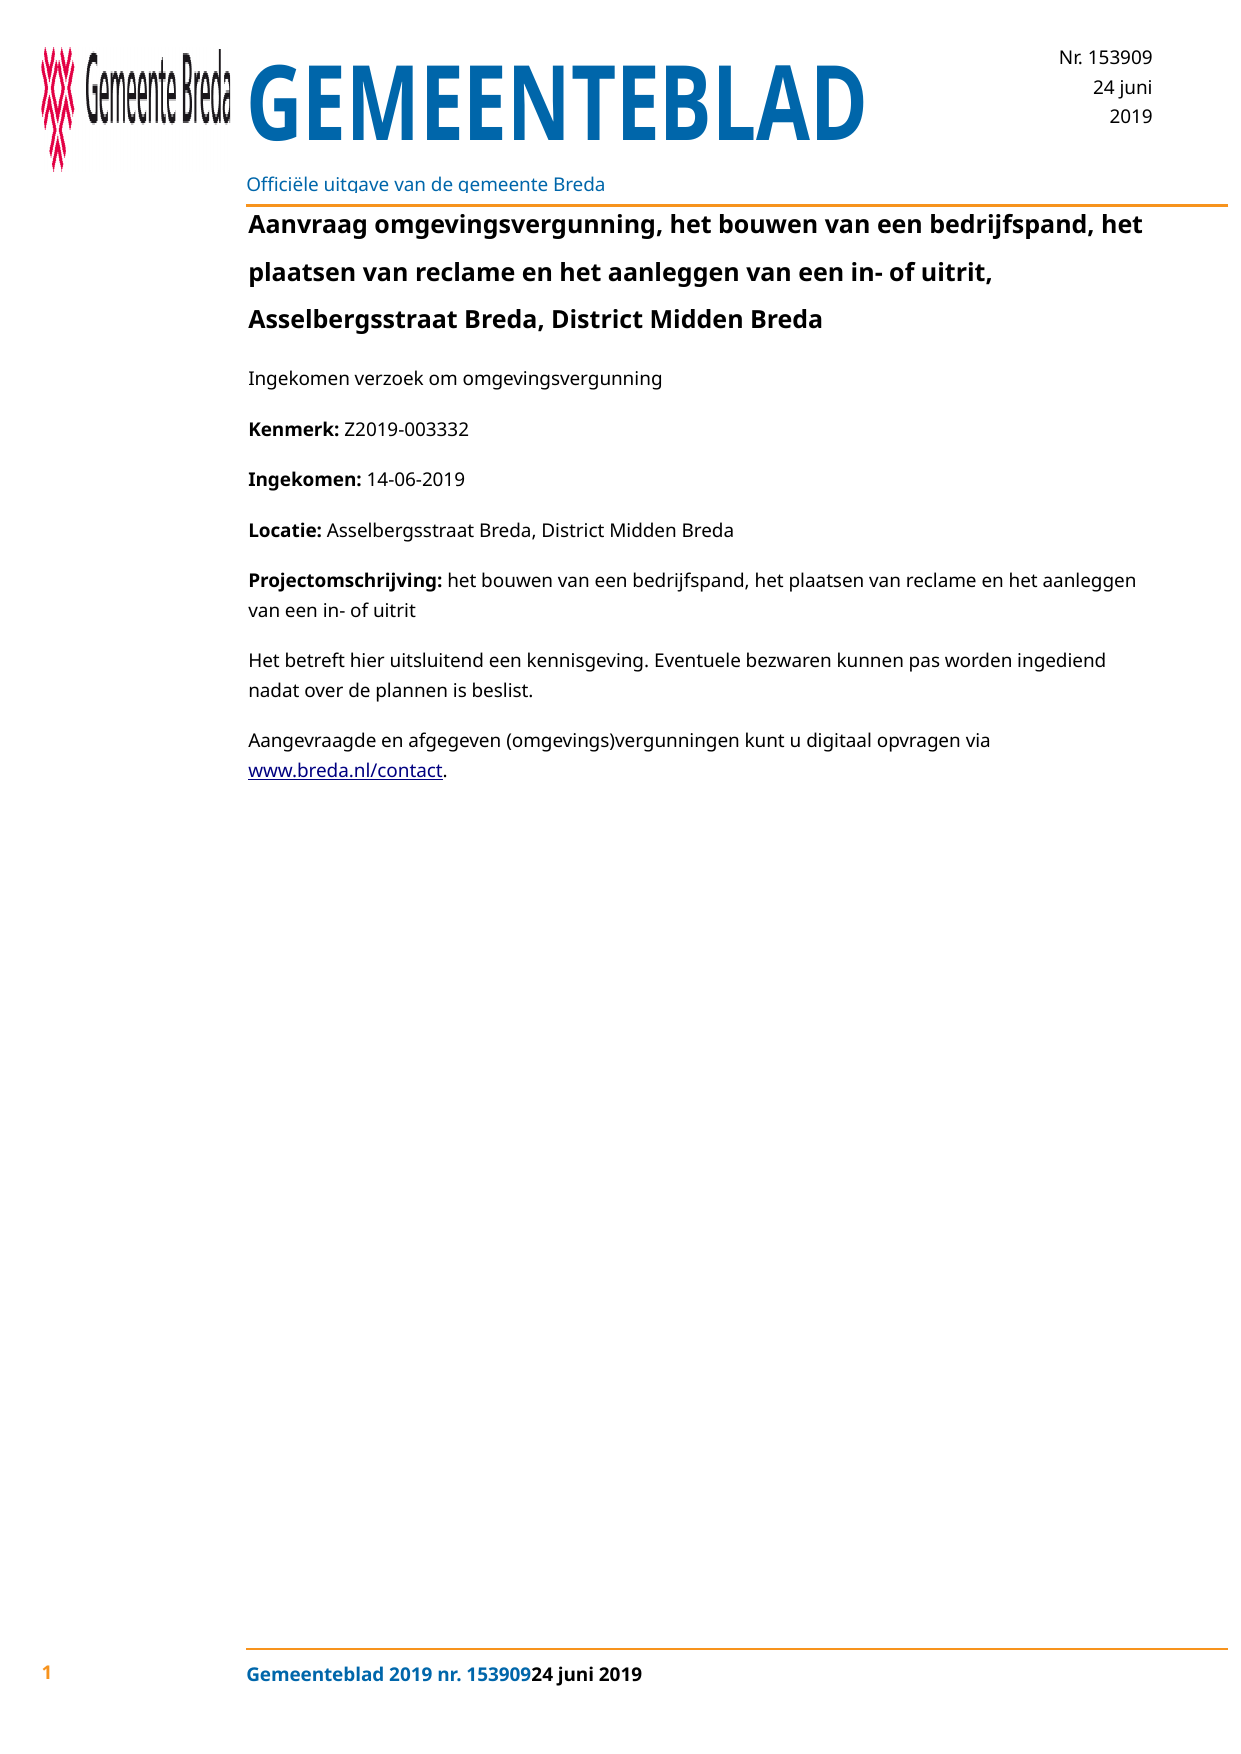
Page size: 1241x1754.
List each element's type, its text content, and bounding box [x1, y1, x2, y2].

picture [41, 47, 231, 172]
text Het betreft hier uitsluitend een kennisgeving. Eventuele bezwaren kunnen pas worden ingediend nadat over de plannen is beslist. [248, 647, 1152, 702]
text Aangevraagde en afgegeven (omgevings)vergunningen kunt u digitaal opvragen via www.breda.nl/contact. [248, 727, 1152, 782]
text Projectomschrijving: het bouwen van een bedrijfspand, het plaatsen van reclame en het aanleggen van een in- of uitrit [248, 567, 1152, 622]
text Locatie: Asselbergsstraat Breda, District Midden Breda [248, 517, 1152, 542]
text Ingekomen: 14-06-2019 [248, 466, 1152, 492]
text Aanvraag omgevingsvergunning, het bouwen van een bedrijfspand, het plaatsen van reclame en het aanleggen van een in- of uitrit, Asselbergsstraat Breda, District Midden Breda [248, 207, 1152, 336]
text Kenmerk: Z2019-003332 [248, 416, 1152, 442]
text Ingekomen verzoek om omgevingsvergunning [248, 366, 1152, 391]
